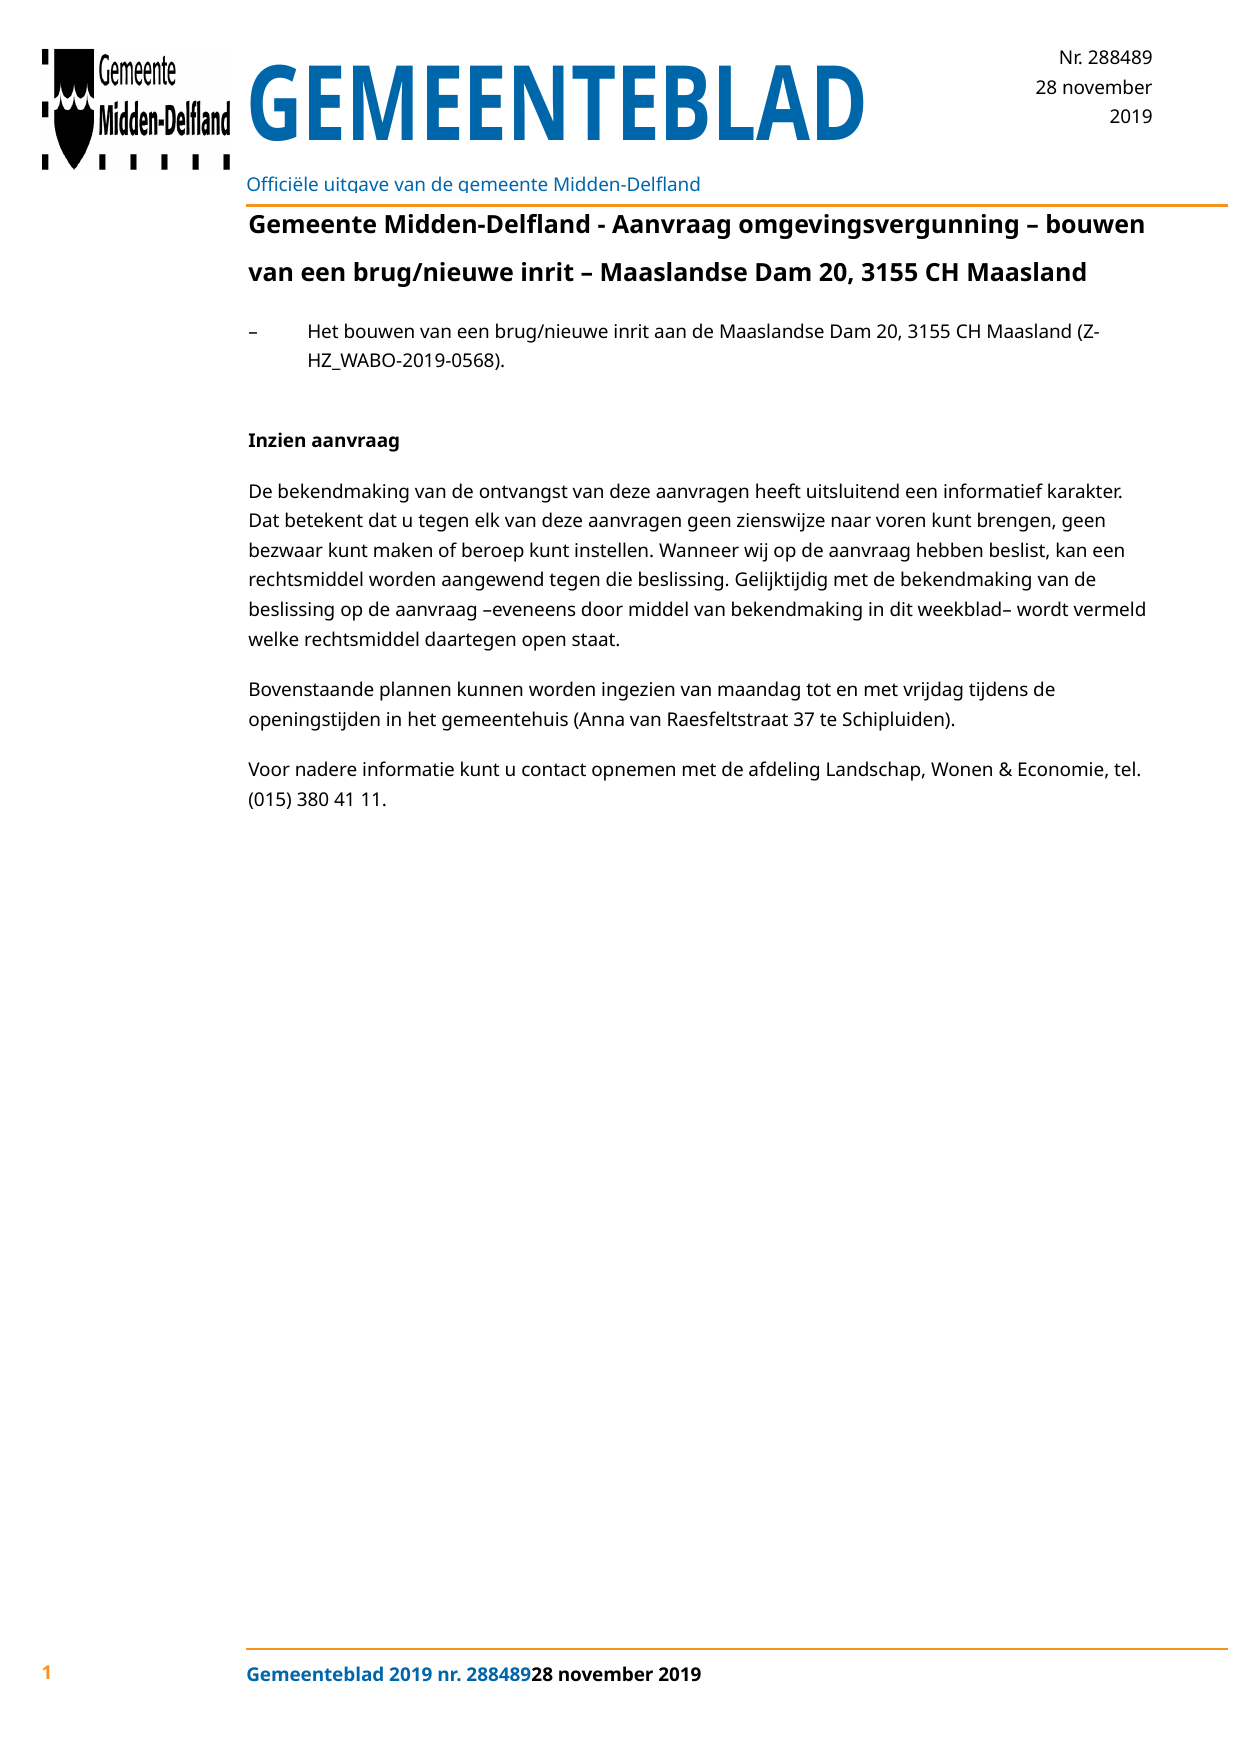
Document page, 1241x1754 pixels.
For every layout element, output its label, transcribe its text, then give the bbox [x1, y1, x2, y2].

list Het bouwen van een brug/nieuwe inrit aan de Maaslandse Dam 20, 3155 CH Maasland (Z-HZ_WABO-2019-0568). [248, 318, 1152, 373]
text De bekendmaking van de ontvangst van deze aanvragen heeft uitsluitend een informatief karakter. Dat betekent dat u tegen elk van deze aanvragen geen zienswijze naar voren kunt brengen, geen bezwaar kunt maken of beroep kunt instellen. Wanneer wij op de aanvraag hebben beslist, kan een rechtsmiddel worden aangewend tegen die beslissing. Gelijktijdig met de bekendmaking van de beslissing op de aanvraag –eveneens door middel van bekendmaking in dit weekblad– wordt vermeld welke rechtsmiddel daartegen open staat. [248, 478, 1152, 652]
picture [41, 47, 231, 172]
text Bovenstaande plannen kunnen worden ingezien van maandag tot en met vrijdag tijdens de openingstijden in het gemeentehuis (Anna van Raesfeltstraat 37 te Schipluiden). [248, 676, 1152, 732]
text Voor nadere informatie kunt u contact opnemen met de afdeling Landschap, Wonen & Economie, tel. (015) 380 41 11. [248, 756, 1152, 812]
text Gemeente Midden-Delfland - Aanvraag omgevingsvergunning – bouwen van een brug/nieuwe inrit – Maaslandse Dam 20, 3155 CH Maasland [248, 207, 1152, 288]
text Inzien aanvraag [248, 427, 1152, 453]
